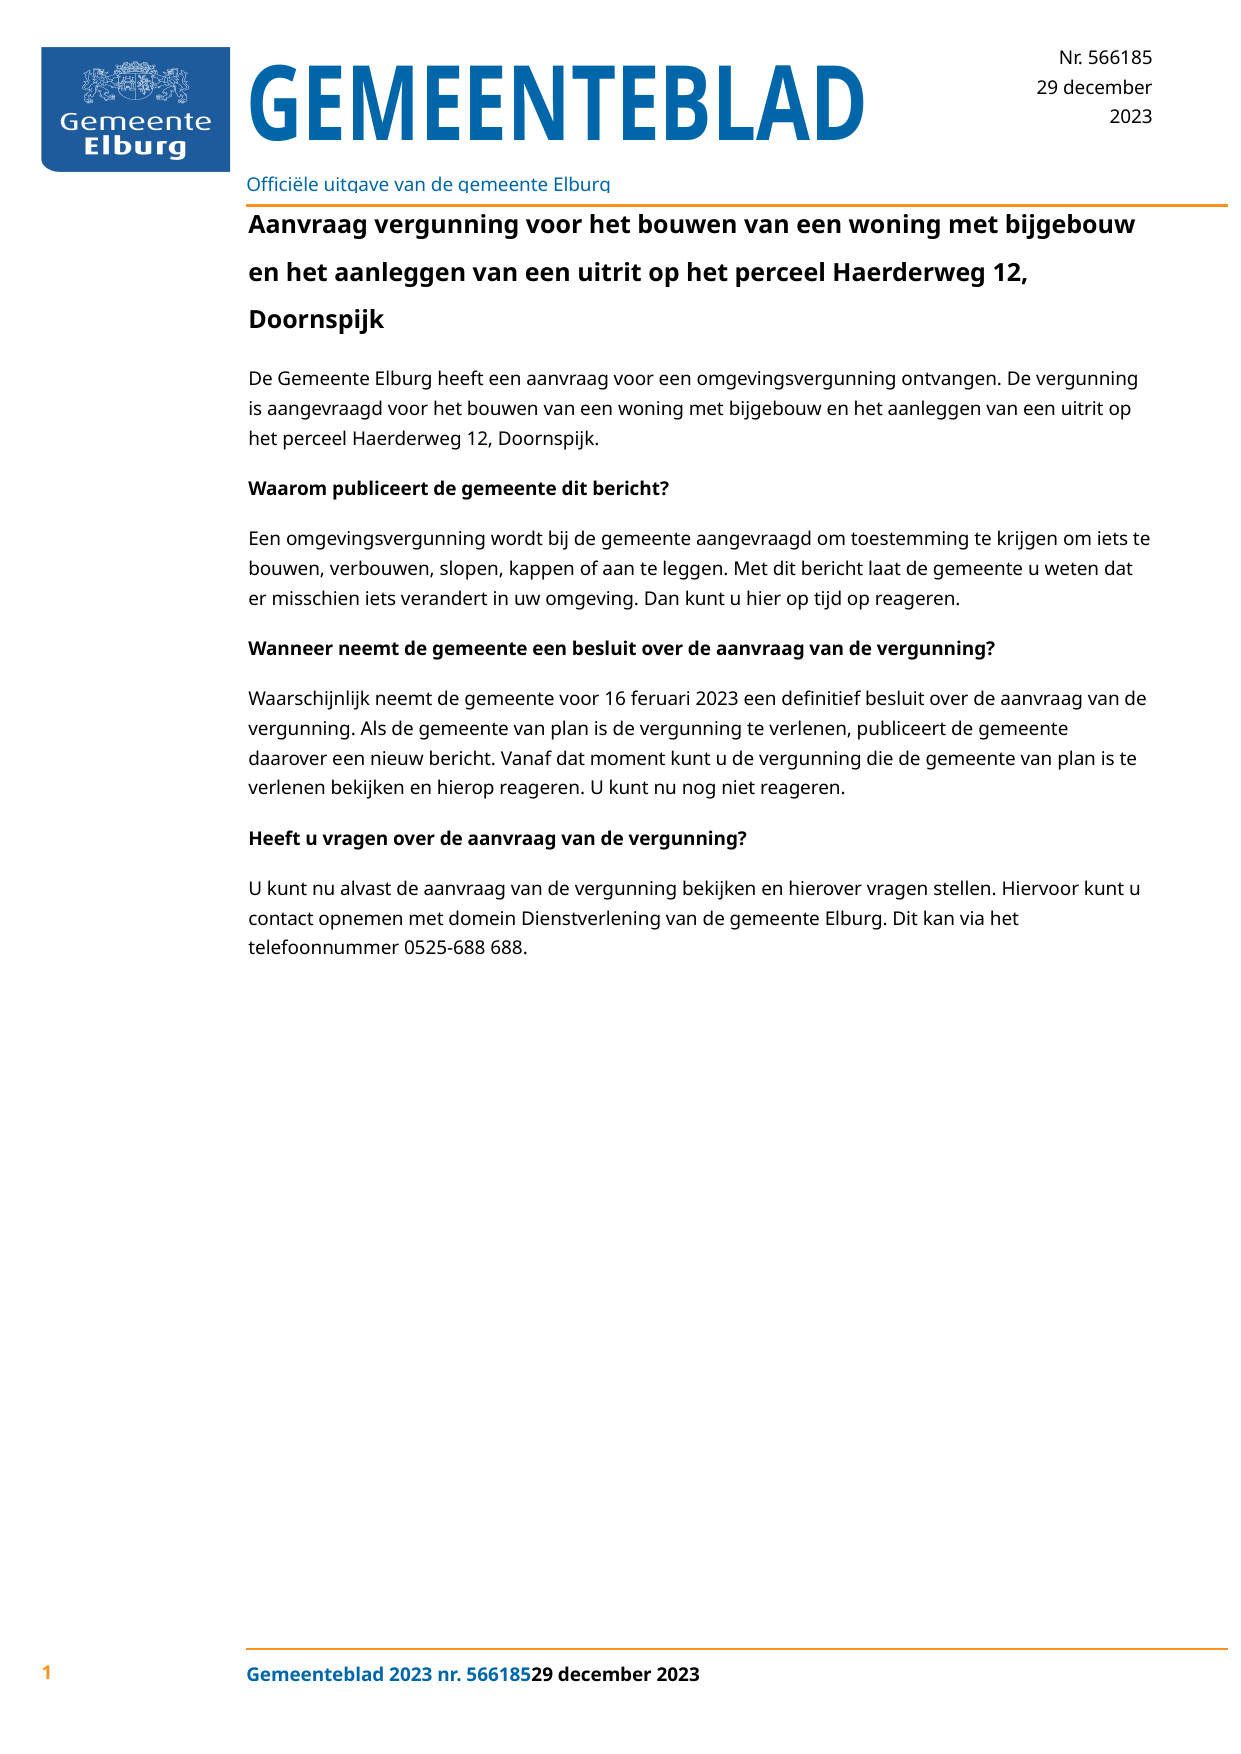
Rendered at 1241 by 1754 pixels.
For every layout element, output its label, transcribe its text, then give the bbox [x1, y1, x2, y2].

text Waarom publiceert de gemeente dit bericht? [248, 475, 1152, 501]
text De Gemeente Elburg heeft een aanvraag voor een omgevingsvergunning ontvangen. De vergunning is aangevraagd voor het bouwen van een woning met bijgebouw en het aanleggen van een uitrit op het perceel Haerderweg 12, Doornspijk. [248, 366, 1152, 450]
picture [41, 47, 231, 172]
text Heeft u vragen over de aanvraag van de vergunning? [248, 825, 1152, 850]
text Wanneer neemt de gemeente een besluit over de aanvraag van de vergunning? [248, 635, 1152, 661]
text Een omgevingsvergunning wordt bij de gemeente aangevraagd om toestemming te krijgen om iets te bouwen, verbouwen, slopen, kappen of aan te leggen. Met dit bericht laat de gemeente u weten dat er misschien iets verandert in uw omgeving. Dan kunt u hier op tijd op reageren. [248, 526, 1152, 610]
text Waarschijnlijk neemt de gemeente voor 16 feruari 2023 een definitief besluit over de aanvraag van de vergunning. Als de gemeente van plan is de vergunning te verlenen, publiceert de gemeente daarover een nieuw bericht. Vanaf dat moment kunt u de vergunning die de gemeente van plan is te verlenen bekijken en hierop reageren. U kunt nu nog niet reageren. [248, 686, 1152, 800]
text U kunt nu alvast de aanvraag van de vergunning bekijken en hierover vragen stellen. Hiervoor kunt u contact opnemen met domein Dienstverlening van de gemeente Elburg. Dit kan via het telefoonnummer 0525-688 688. [248, 875, 1152, 960]
text Aanvraag vergunning voor het bouwen van een woning met bijgebouw en het aanleggen van een uitrit op het perceel Haerderweg 12, Doornspijk [248, 207, 1152, 336]
